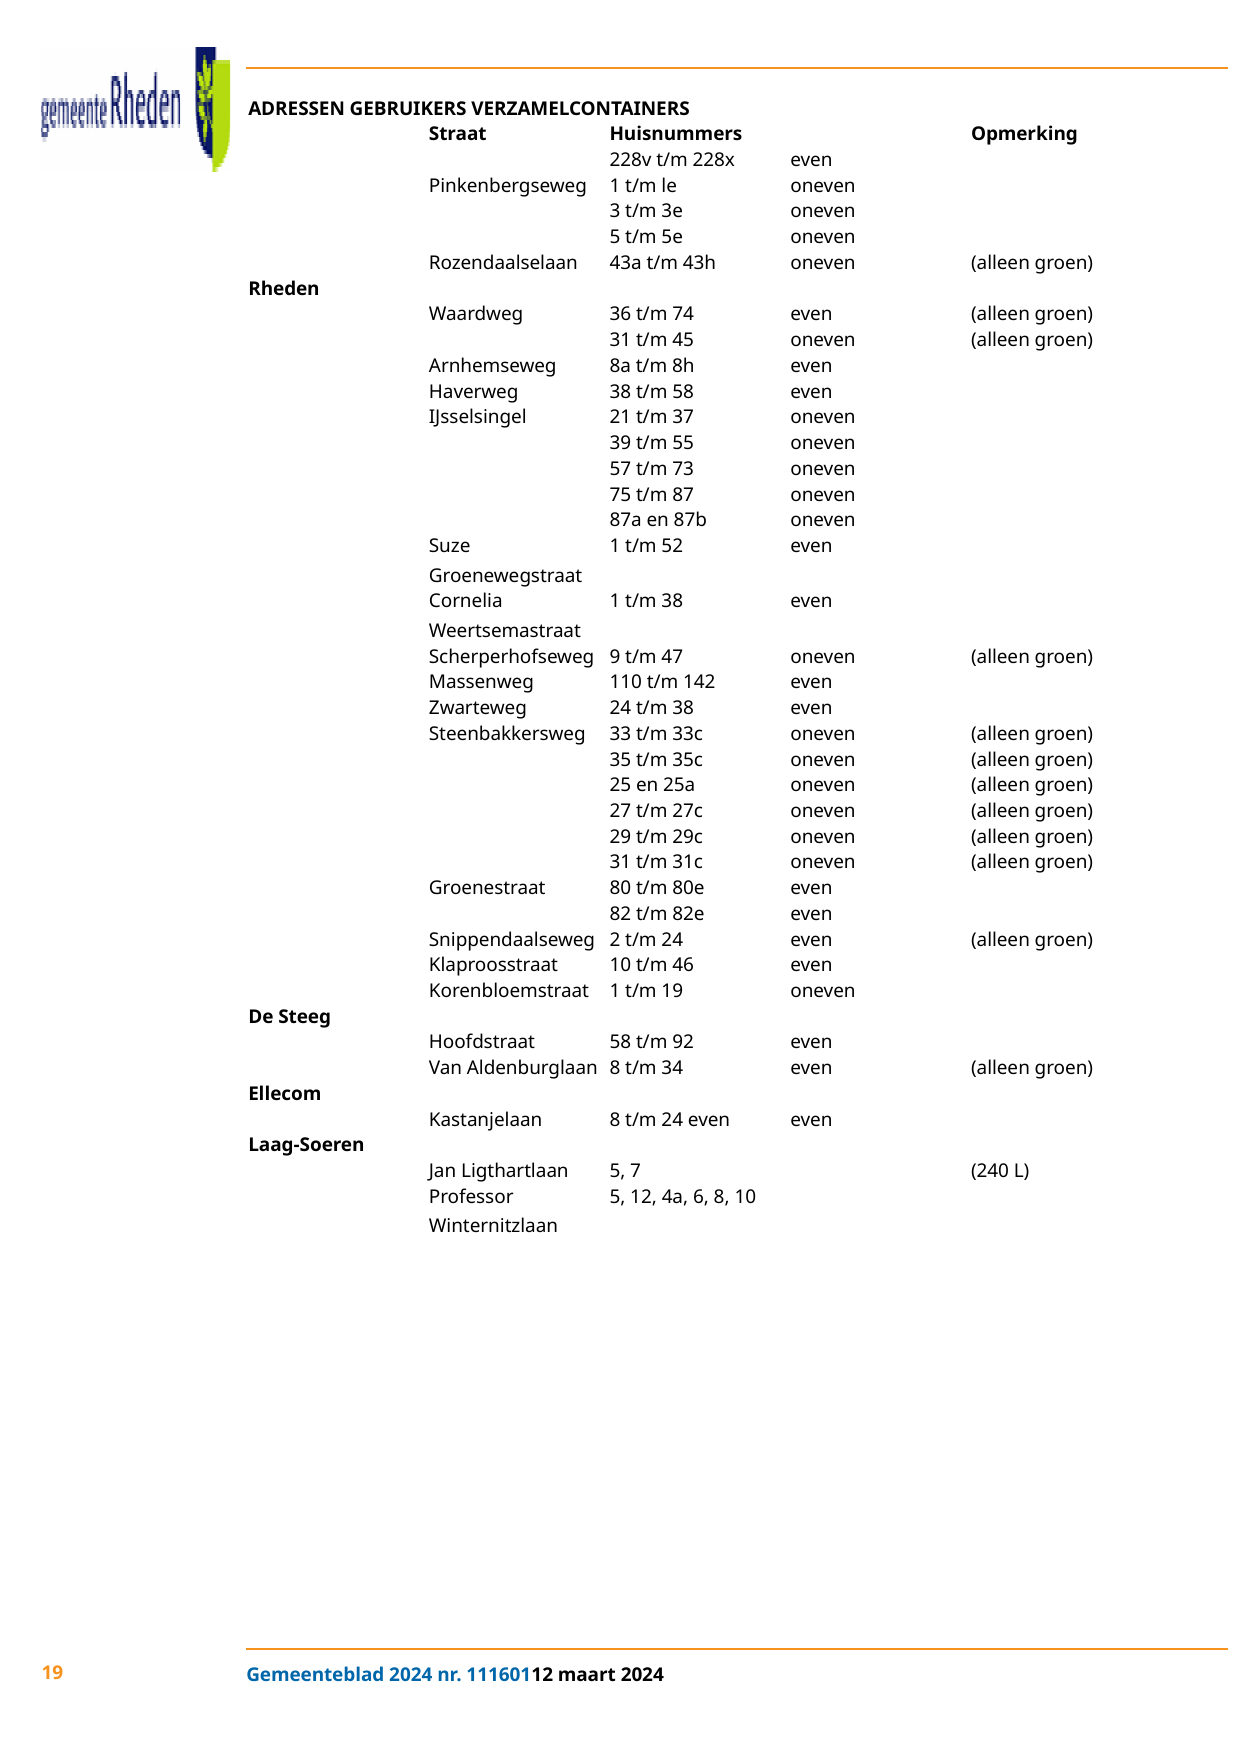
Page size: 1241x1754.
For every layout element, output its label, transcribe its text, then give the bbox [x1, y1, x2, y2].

table_cell 8 t/m 34 [609, 1055, 790, 1080]
table_cell [790, 1080, 971, 1106]
table_cell 33 t/m 33c [609, 720, 790, 746]
table_cell [248, 249, 429, 275]
table_cell 5 t/m 5e [609, 224, 790, 249]
table_cell even [790, 669, 971, 694]
table_cell (alleen groen) [971, 926, 1152, 952]
table_cell [609, 1003, 790, 1029]
table_cell [248, 874, 429, 900]
table_cell 36 t/m 74 [609, 301, 790, 326]
table_cell [971, 506, 1152, 532]
table_cell Van Aldenburglaan [429, 1055, 609, 1080]
table_cell Steenbakkersweg [429, 720, 609, 746]
table_cell [248, 378, 429, 403]
table_cell [248, 404, 429, 429]
table_cell [971, 455, 1152, 481]
table_cell even [790, 900, 971, 926]
table_cell [790, 121, 971, 146]
table_cell Ellecom [248, 1080, 429, 1106]
table_cell IJsselsingel [429, 404, 609, 429]
table_cell [609, 1132, 790, 1157]
table_cell [971, 669, 1152, 694]
table_cell [248, 506, 429, 532]
table_cell 21 t/m 37 [609, 404, 790, 429]
table_cell 38 t/m 58 [609, 378, 790, 403]
table_cell oneven [790, 797, 971, 823]
table_cell [248, 1106, 429, 1132]
table_cell Kastanjelaan [429, 1106, 609, 1132]
table_cell [790, 1183, 971, 1238]
table_cell (alleen groen) [971, 823, 1152, 849]
table_cell even [790, 146, 971, 172]
table_cell 3 t/m 3e [609, 198, 790, 223]
table_cell 8a t/m 8h [609, 352, 790, 378]
table_cell 57 t/m 73 [609, 455, 790, 481]
table_cell even [790, 352, 971, 378]
table_cell Hoofdstraat [429, 1029, 609, 1054]
table_cell Laag-Soeren [248, 1132, 429, 1157]
table_cell oneven [790, 326, 971, 352]
table_cell [248, 797, 429, 823]
table_cell Jan Ligthartlaan [429, 1158, 609, 1183]
table_cell [248, 532, 429, 587]
table_cell [248, 326, 429, 352]
table_cell 27 t/m 27c [609, 797, 790, 823]
table_cell [248, 352, 429, 378]
table_cell [429, 1003, 609, 1029]
table_cell oneven [790, 429, 971, 455]
table_cell [790, 275, 971, 301]
table_cell [429, 455, 609, 481]
table_cell even [790, 532, 971, 587]
table_cell [248, 1183, 429, 1238]
table_cell oneven [790, 506, 971, 532]
table_cell [609, 275, 790, 301]
table_cell 80 t/m 80e [609, 874, 790, 900]
table_cell (alleen groen) [971, 746, 1152, 771]
table_cell Professor Winternitzlaan [429, 1183, 609, 1238]
table_cell even [790, 1106, 971, 1132]
table_cell Zwarteweg [429, 694, 609, 720]
table_cell [971, 1003, 1152, 1029]
table_cell [971, 224, 1152, 249]
table_cell [248, 669, 429, 694]
table_cell [248, 1029, 429, 1054]
table_cell Waardweg [429, 301, 609, 326]
table_cell 87a en 87b [609, 506, 790, 532]
table_cell [971, 532, 1152, 587]
table_cell even [790, 301, 971, 326]
table_cell 24 t/m 38 [609, 694, 790, 720]
table_cell Korenbloemstraat [429, 977, 609, 1003]
table_cell [248, 771, 429, 797]
table_cell oneven [790, 249, 971, 275]
table_cell [248, 952, 429, 977]
table_cell even [790, 694, 971, 720]
table_cell [971, 1106, 1152, 1132]
table_cell Arnhemseweg [429, 352, 609, 378]
table_cell 39 t/m 55 [609, 429, 790, 455]
table_cell (240 L) [971, 1158, 1152, 1183]
table_cell [971, 874, 1152, 900]
table_cell oneven [790, 746, 971, 771]
table_cell [971, 588, 1152, 643]
table_cell [429, 506, 609, 532]
table_cell 228v t/m 228x [609, 146, 790, 172]
table_cell [429, 326, 609, 352]
table_cell [429, 797, 609, 823]
table_cell [248, 172, 429, 198]
table_cell [971, 900, 1152, 926]
table_header ADRESSEN GEBRUIKERS VERZAMELCONTAINERS [248, 95, 1152, 121]
table_cell Huisnummers [609, 121, 790, 146]
table_cell [971, 694, 1152, 720]
table_cell oneven [790, 224, 971, 249]
table_cell oneven [790, 849, 971, 874]
table_cell even [790, 1029, 971, 1054]
table_cell Klaproosstraat [429, 952, 609, 977]
table_cell 1 t/m 38 [609, 588, 790, 643]
table_cell even [790, 952, 971, 977]
table_cell [790, 1158, 971, 1183]
table_cell Pinkenbergseweg [429, 172, 609, 198]
table_cell [248, 588, 429, 643]
table_cell [248, 146, 429, 172]
table_cell [609, 1080, 790, 1106]
table_cell [248, 1055, 429, 1080]
table_cell (alleen groen) [971, 301, 1152, 326]
table_cell [429, 224, 609, 249]
table_cell [248, 977, 429, 1003]
picture [41, 47, 231, 172]
table_cell [971, 1183, 1152, 1238]
table_cell [248, 823, 429, 849]
table_cell [429, 481, 609, 506]
table_cell [429, 900, 609, 926]
table_cell (alleen groen) [971, 1055, 1152, 1080]
table_cell 82 t/m 82e [609, 900, 790, 926]
table_cell [429, 198, 609, 223]
table_cell [971, 1080, 1152, 1106]
table_cell [971, 952, 1152, 977]
table_cell [248, 720, 429, 746]
table_cell 25 en 25a [609, 771, 790, 797]
table_cell (alleen groen) [971, 849, 1152, 874]
table_cell [790, 1003, 971, 1029]
table_cell [971, 352, 1152, 378]
table_cell (alleen groen) [971, 720, 1152, 746]
table_cell [248, 301, 429, 326]
table_cell 31 t/m 45 [609, 326, 790, 352]
table_cell Opmerking [971, 121, 1152, 146]
table_cell 58 t/m 92 [609, 1029, 790, 1054]
table_cell Rozendaalselaan [429, 249, 609, 275]
table_cell Scherperhofseweg [429, 643, 609, 668]
table_cell [248, 900, 429, 926]
table_cell oneven [790, 771, 971, 797]
table_cell [429, 849, 609, 874]
table_cell [429, 429, 609, 455]
table_cell 75 t/m 87 [609, 481, 790, 506]
table_cell [429, 146, 609, 172]
table_cell Straat [429, 121, 609, 146]
table_cell [248, 694, 429, 720]
table_cell oneven [790, 643, 971, 668]
table_cell 5, 12, 4a, 6, 8, 10 [609, 1183, 790, 1238]
table_cell (alleen groen) [971, 797, 1152, 823]
table_cell [971, 172, 1152, 198]
table_cell [429, 746, 609, 771]
table_cell 43a t/m 43h [609, 249, 790, 275]
table_cell oneven [790, 720, 971, 746]
table_cell Cornelia Weertsemastraat [429, 588, 609, 643]
table_cell Massenweg [429, 669, 609, 694]
table_cell [248, 224, 429, 249]
table_cell [248, 1158, 429, 1183]
table_cell oneven [790, 823, 971, 849]
table_cell 29 t/m 29c [609, 823, 790, 849]
table_cell 8 t/m 24 even [609, 1106, 790, 1132]
table_cell [971, 404, 1152, 429]
table_cell [971, 1132, 1152, 1157]
table_cell even [790, 874, 971, 900]
table_cell Haverweg [429, 378, 609, 403]
table_cell oneven [790, 172, 971, 198]
table_cell Groenestraat [429, 874, 609, 900]
table_cell 1 t/m le [609, 172, 790, 198]
table_cell [248, 455, 429, 481]
table_cell Suze Groenewegstraat [429, 532, 609, 587]
table_cell oneven [790, 198, 971, 223]
table_cell 1 t/m 19 [609, 977, 790, 1003]
table_cell even [790, 378, 971, 403]
table_cell 2 t/m 24 [609, 926, 790, 952]
table_cell 1 t/m 52 [609, 532, 790, 587]
table_cell oneven [790, 977, 971, 1003]
table_cell even [790, 926, 971, 952]
table_cell [971, 977, 1152, 1003]
table_cell [971, 481, 1152, 506]
table_cell (alleen groen) [971, 771, 1152, 797]
table_cell [248, 643, 429, 668]
table_cell [248, 849, 429, 874]
table_cell (alleen groen) [971, 249, 1152, 275]
table_cell 9 t/m 47 [609, 643, 790, 668]
table_cell [248, 429, 429, 455]
table_cell even [790, 1055, 971, 1080]
table_cell 5, 7 [609, 1158, 790, 1183]
table_cell oneven [790, 455, 971, 481]
table_cell 10 t/m 46 [609, 952, 790, 977]
table_cell [248, 198, 429, 223]
table_cell 31 t/m 31c [609, 849, 790, 874]
table_cell De Steeg [248, 1003, 429, 1029]
table_cell [429, 771, 609, 797]
table_cell oneven [790, 404, 971, 429]
table_cell oneven [790, 481, 971, 506]
table_cell [429, 1080, 609, 1106]
table_cell [971, 429, 1152, 455]
table_cell [429, 823, 609, 849]
table_cell 110 t/m 142 [609, 669, 790, 694]
table_cell [971, 1029, 1152, 1054]
table_cell (alleen groen) [971, 326, 1152, 352]
table_cell [248, 926, 429, 952]
table_cell [971, 275, 1152, 301]
table_cell [971, 378, 1152, 403]
table_cell Snippendaalseweg [429, 926, 609, 952]
table_cell [971, 198, 1152, 223]
table_cell [429, 1132, 609, 1157]
table_cell [790, 1132, 971, 1157]
table_cell 35 t/m 35c [609, 746, 790, 771]
table_cell [248, 746, 429, 771]
table_cell [429, 275, 609, 301]
table_cell even [790, 588, 971, 643]
table_cell (alleen groen) [971, 643, 1152, 668]
table_cell [248, 121, 429, 146]
table_cell [971, 146, 1152, 172]
table_cell Rheden [248, 275, 429, 301]
table_cell [248, 481, 429, 506]
